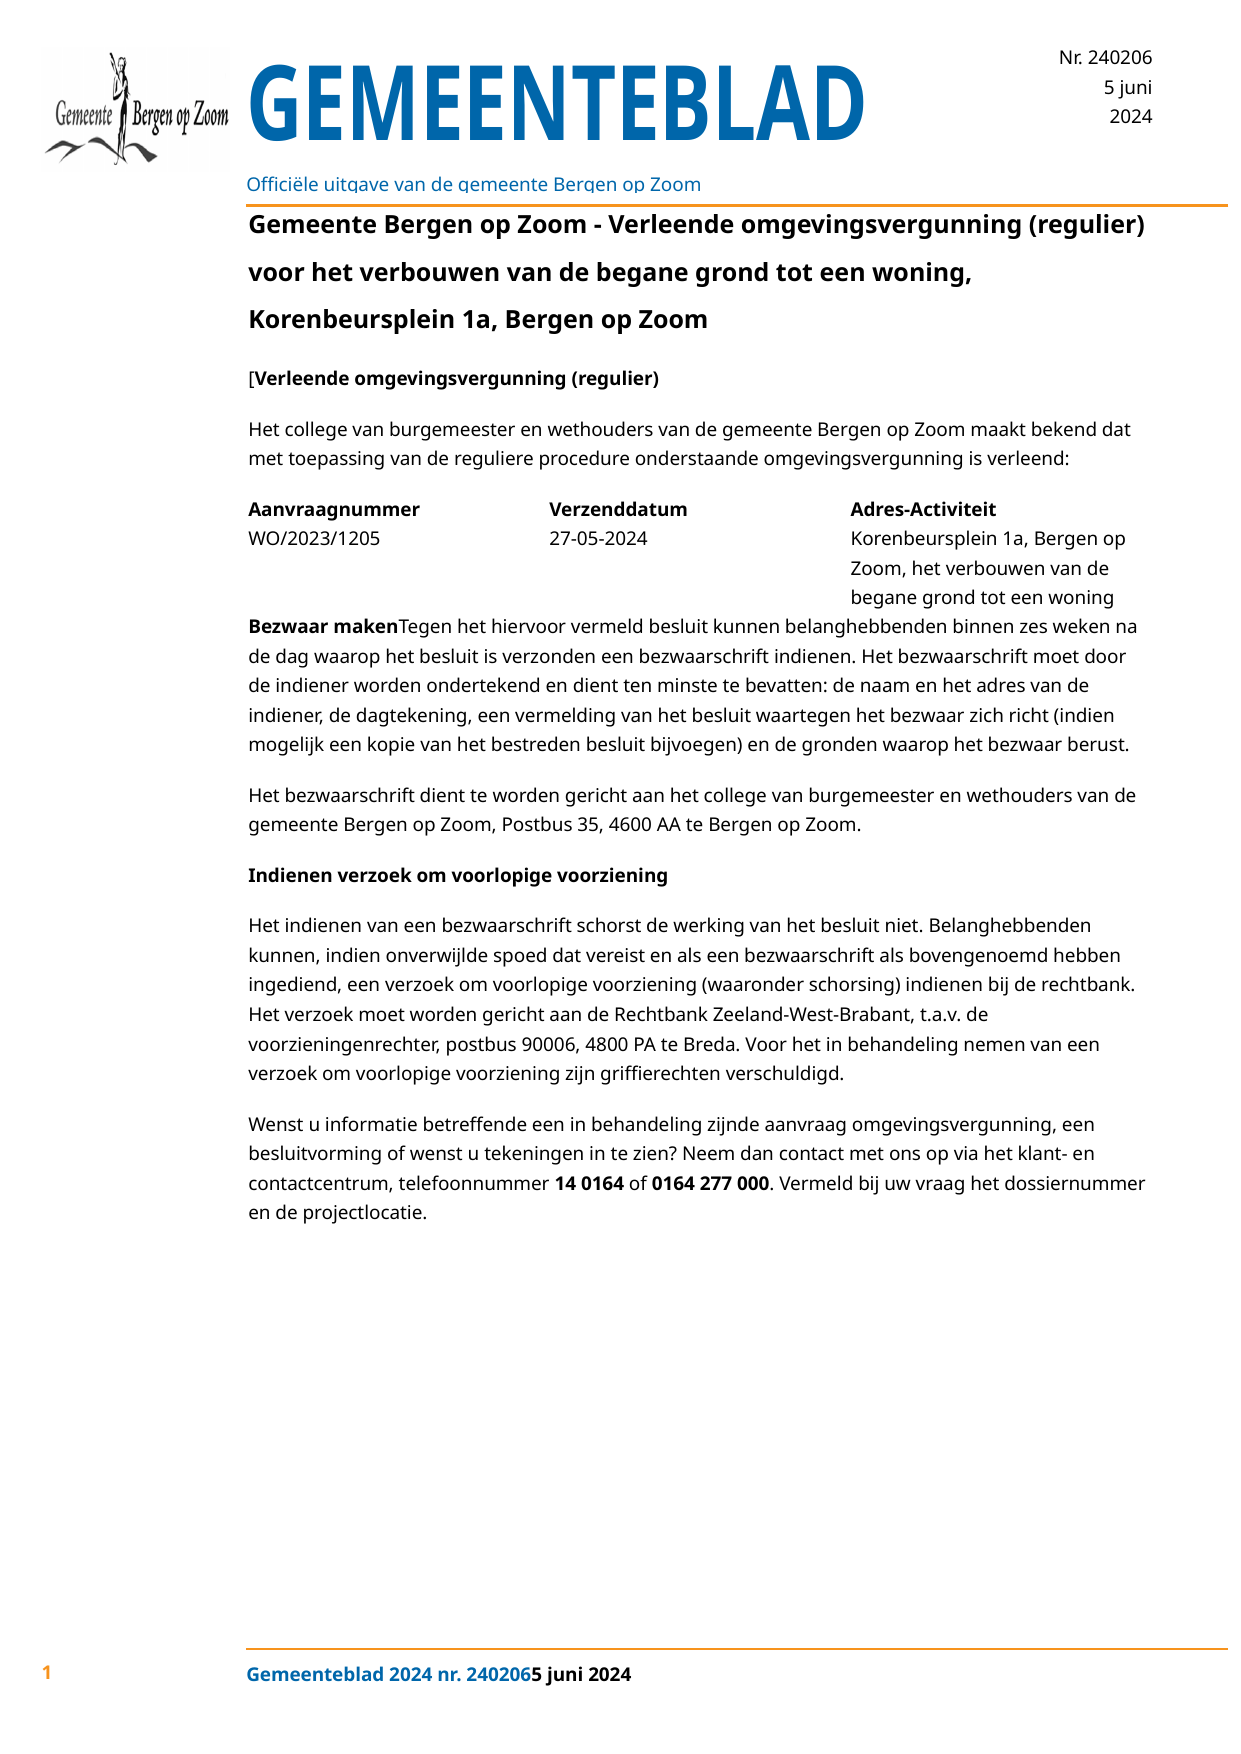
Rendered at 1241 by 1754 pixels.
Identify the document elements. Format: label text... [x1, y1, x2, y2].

picture [41, 47, 231, 172]
text [Verleende omgevingsvergunning (regulier) [248, 366, 1152, 391]
text Het college van burgemeester en wethouders van de gemeente Bergen op Zoom maakt bekend dat met toepassing van de reguliere procedure onderstaande omgevingsvergunning is verleend: [248, 416, 1152, 471]
table_header Adres-Activiteit [850, 496, 1152, 522]
text Bezwaar makenTegen het hiervoor vermeld besluit kunnen belanghebbenden binnen zes weken na de dag waarop het besluit is verzonden een bezwaarschrift indienen. Het bezwaarschrift moet door de indiener worden ondertekend en dient ten minste te bevatten: de naam en het adres van de indiener, de dagtekening, een vermelding van het besluit waartegen het bezwaar zich richt (indien mogelijk een kopie van het bestreden besluit bijvoegen) en de gronden waarop het bezwaar berust. [248, 613, 1152, 757]
text Wenst u informatie betreffende een in behandeling zijnde aanvraag omgevingsvergunning, een besluitvorming of wenst u tekeningen in te zien? Neem dan contact met ons op via het klant- en contactcentrum, telefoonnummer 14 0164 of 0164 277 000. Vermeld bij uw vraag het dossiernummer en de projectlocatie. [248, 1111, 1152, 1225]
table_header WO/2023/1205 [248, 525, 549, 610]
table_header Korenbeursplein 1a, Bergen op Zoom, het verbouwen van de begane grond tot een woning [850, 525, 1152, 610]
text Indienen verzoek om voorlopige voorziening [248, 862, 1152, 888]
text Gemeente Bergen op Zoom - Verleende omgevingsvergunning (regulier) voor het verbouwen van de begane grond tot een woning, Korenbeursplein 1a, Bergen op Zoom [248, 207, 1152, 336]
table_header Verzenddatum [549, 496, 850, 522]
text Het bezwaarschrift dient te worden gericht aan het college van burgemeester en wethouders van de gemeente Bergen op Zoom, Postbus 35, 4600 AA te Bergen op Zoom. [248, 782, 1152, 837]
table_header 27-05-2024 [549, 525, 850, 610]
text Het indienen van een bezwaarschrift schorst de werking van het besluit niet. Belanghebbenden kunnen, indien onverwijlde spoed dat vereist en als een bezwaarschrift als bovengenoemd hebben ingediend, een verzoek om voorlopige voorziening (waaronder schorsing) indienen bij de rechtbank. Het verzoek moet worden gericht aan de Rechtbank Zeeland-West-Brabant, t.a.v. de voorzieningenrechter, postbus 90006, 4800 PA te Breda. Voor het in behandeling nemen van een verzoek om voorlopige voorziening zijn griffierechten verschuldigd. [248, 912, 1152, 1086]
table_header Aanvraagnummer [248, 496, 549, 522]
